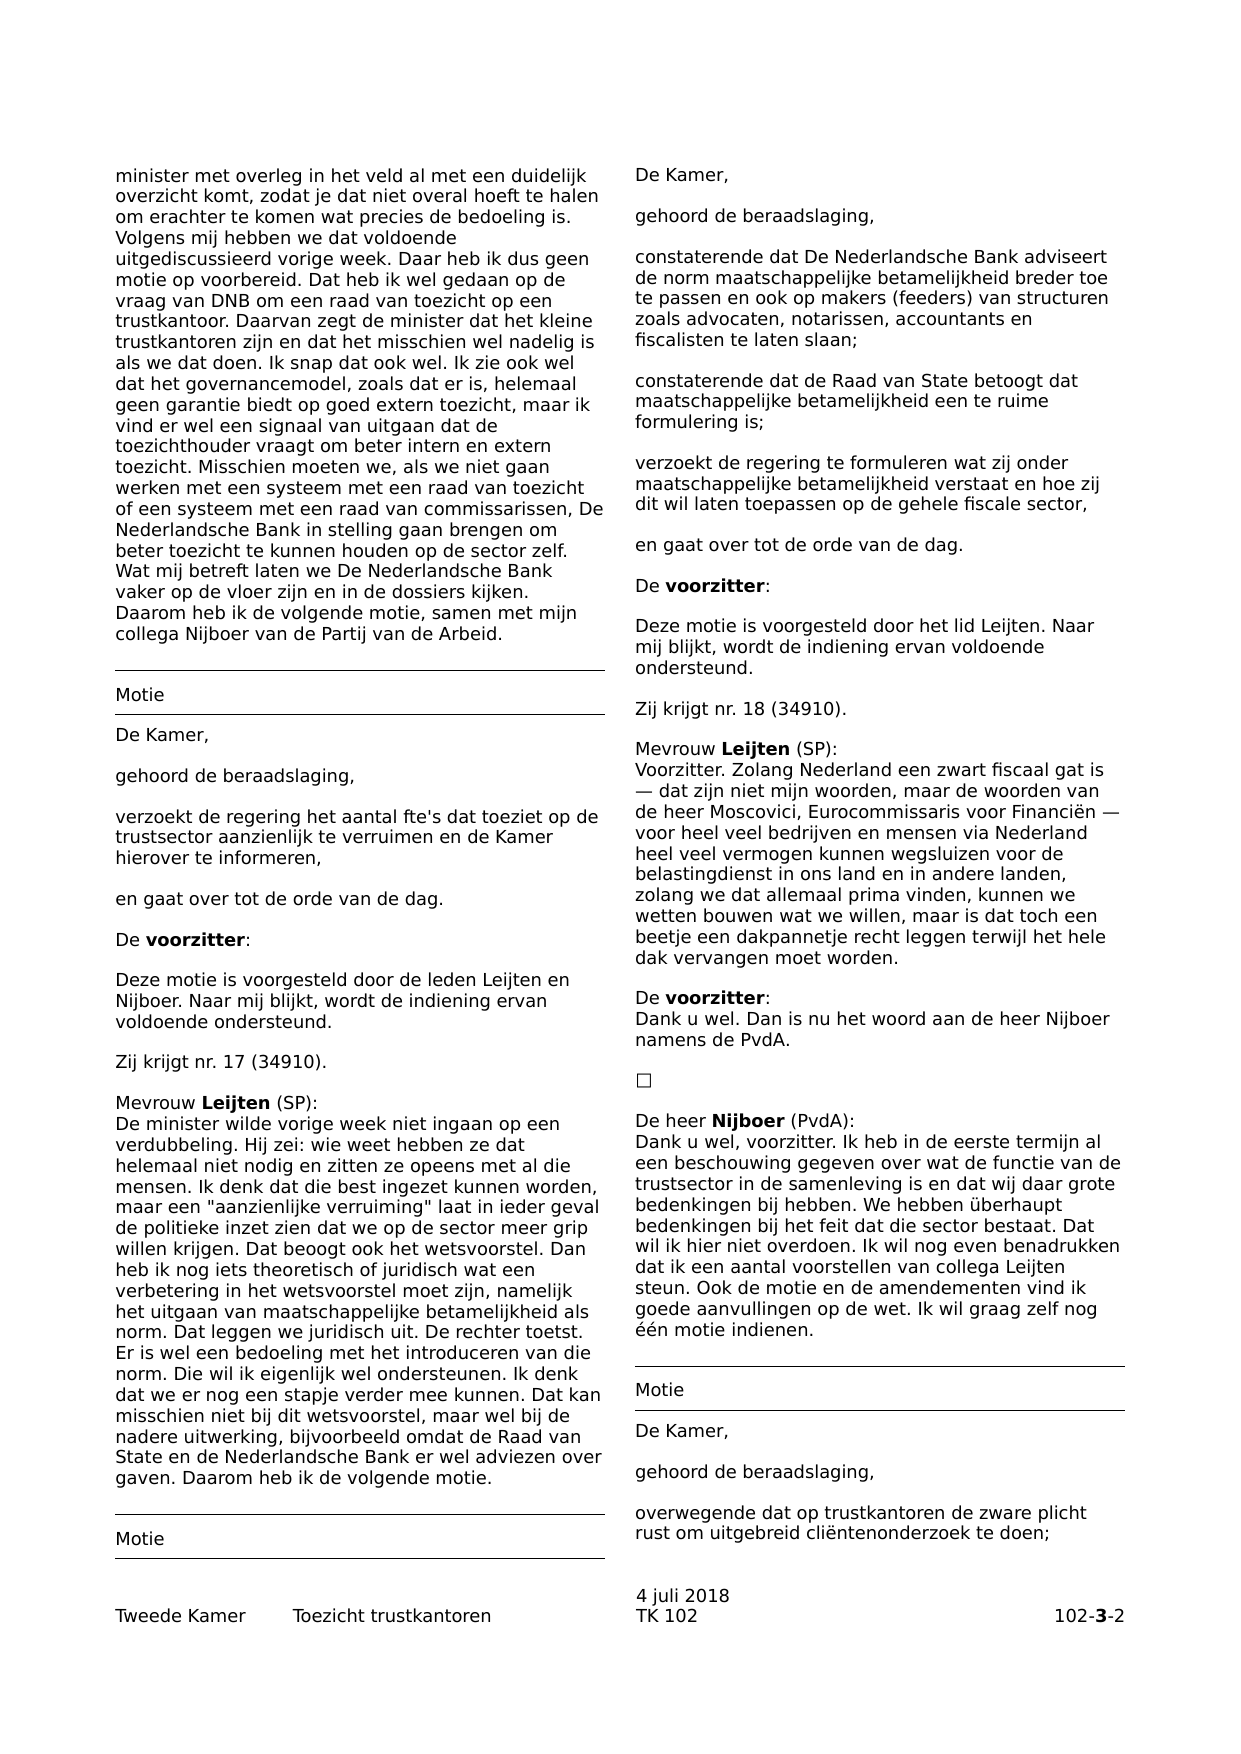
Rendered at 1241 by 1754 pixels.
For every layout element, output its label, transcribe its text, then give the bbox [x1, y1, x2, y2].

text De heer Nijboer (PvdA): [635, 1111, 1125, 1132]
text Motie [115, 684, 605, 705]
text De Kamer, [115, 725, 605, 746]
text en gaat over tot de orde van de dag. [635, 535, 1125, 556]
text Deze motie is voorgesteld door het lid Leijten. Naar mij blijkt, wordt de indiening ervan voldoende ondersteund. [635, 616, 1125, 678]
text Mevrouw Leijten (SP): [115, 1093, 605, 1114]
text Zij krijgt nr. 17 (34910). [115, 1052, 605, 1073]
text minister met overleg in het veld al met een duidelijk overzicht komt, zodat je dat niet overal hoeft te halen om erachter te komen wat precies de bedoeling is. Volgens mij hebben we dat voldoende uitgediscussieerd vorige week. Daar heb ik dus geen motie op voorbereid. Dat heb ik wel gedaan op de vraag van DNB om een raad van toezicht op een trustkantoor. Daarvan zegt de minister dat het kleine trustkantoren zijn en dat het misschien wel nadelig is als we dat doen. Ik snap dat ook wel. Ik zie ook wel dat het governancemodel, zoals dat er is, helemaal geen garantie biedt op goed extern toezicht, maar ik vind er wel een signaal van uitgaan dat de toezichthouder vraagt om beter intern en extern toezicht. Misschien moeten we, als we niet gaan werken met een systeem met een raad van toezicht of een systeem met een raad van commissarissen, De Nederlandsche Bank in stelling gaan brengen om beter toezicht te kunnen houden op de sector zelf. Wat mij betreft laten we De Nederlandsche Bank vaker op de vloer zijn en in de dossiers kijken. Daarom heb ik de volgende motie, samen met mijn collega Nijboer van de Partij van de Arbeid. [115, 165, 605, 644]
text Motie [635, 1380, 1125, 1401]
text Dank u wel, voorzitter. Ik heb in de eerste termijn al een beschouwing gegeven over wat de functie van de trustsector in de samenleving is en dat wij daar grote bedenkingen bij hebben. We hebben überhaupt bedenkingen bij het feit dat die sector bestaat. Dat wil ik hier niet overdoen. Ik wil nog even benadrukken dat ik een aantal voorstellen van collega Leijten steun. Ook de motie en de amendementen vind ik goede aanvullingen op de wet. Ik wil graag zelf nog één motie indienen. [635, 1132, 1125, 1340]
text constaterende dat de Raad van State betoogt dat maatschappelijke betamelijkheid een te ruime formulering is; [635, 370, 1125, 433]
text en gaat over tot de orde van de dag. [115, 889, 605, 909]
text overwegende dat op trustkantoren de zware plicht rust om uitgebreid cliëntenonderzoek te doen; [635, 1502, 1125, 1544]
text verzoekt de regering het aantal fte's dat toeziet op de trustsector aanzienlijk te verruimen en de Kamer hierover te informeren, [115, 807, 605, 869]
text Motie [115, 1529, 605, 1549]
text De voorzitter: [115, 929, 605, 950]
text gehoord de beraadslaging, [115, 766, 605, 787]
text Zij krijgt nr. 18 (34910). [635, 698, 1125, 719]
text Dank u wel. Dan is nu het woord aan de heer Nijboer namens de PvdA. [635, 1009, 1125, 1051]
text gehoord de beraadslaging, [635, 1462, 1125, 1482]
text De minister wilde vorige week niet ingaan op een verdubbeling. Hij zei: wie weet hebben ze dat helemaal niet nodig en zitten ze opeens met al die mensen. Ik denk dat die best ingezet kunnen worden, maar een "aanzienlijke verruiming" laat in ieder geval de politieke inzet zien dat we op de sector meer grip willen krijgen. Dat beoogt ook het wetsvoorstel. Dan heb ik nog iets theoretisch of juridisch wat een verbetering in het wetsvoorstel moet zijn, namelijk het uitgaan van maatschappelijke betamelijkheid als norm. Dat leggen we juridisch uit. De rechter toetst. Er is wel een bedoeling met het introduceren van die norm. Die wil ik eigenlijk wel ondersteunen. Ik denk dat we er nog een stapje verder mee kunnen. Dat kan misschien niet bij dit wetsvoorstel, maar wel bij de nadere uitwerking, bijvoorbeeld omdat de Raad van State en de Nederlandsche Bank er wel adviezen over gaven. Daarom heb ik de volgende motie. [115, 1114, 605, 1489]
text verzoekt de regering te formuleren wat zij onder maatschappelijke betamelijkheid verstaat en hoe zij dit wil laten toepassen op de gehele fiscale sector, [635, 453, 1125, 515]
text Voorzitter. Zolang Nederland een zwart fiscaal gat is — dat zijn niet mijn woorden, maar de woorden van de heer Moscovici, Eurocommissaris voor Financiën — voor heel veel bedrijven en mensen via Nederland heel veel vermogen kunnen wegsluizen voor de belastingdienst in ons land en in andere landen, zolang we dat allemaal prima vinden, kunnen we wetten bouwen wat we willen, maar is dat toch een beetje een dakpannetje recht leggen terwijl het hele dak vervangen moet worden. [635, 760, 1125, 968]
text De Kamer, [635, 165, 1125, 186]
text gehoord de beraadslaging, [635, 206, 1125, 227]
text Mevrouw Leijten (SP): [635, 739, 1125, 760]
text De Kamer, [635, 1421, 1125, 1442]
text ⬜ [635, 1071, 1125, 1091]
text De voorzitter: [635, 988, 1125, 1009]
text constaterende dat De Nederlandsche Bank adviseert de norm maatschappelijke betamelijkheid breder toe te passen en ook op makers (feeders) van structuren zoals advocaten, notarissen, accountants en fiscalisten te laten slaan; [635, 247, 1125, 350]
text De voorzitter: [635, 576, 1125, 596]
text Deze motie is voorgesteld door de leden Leijten en Nijboer. Naar mij blijkt, wordt de indiening ervan voldoende ondersteund. [115, 970, 605, 1032]
